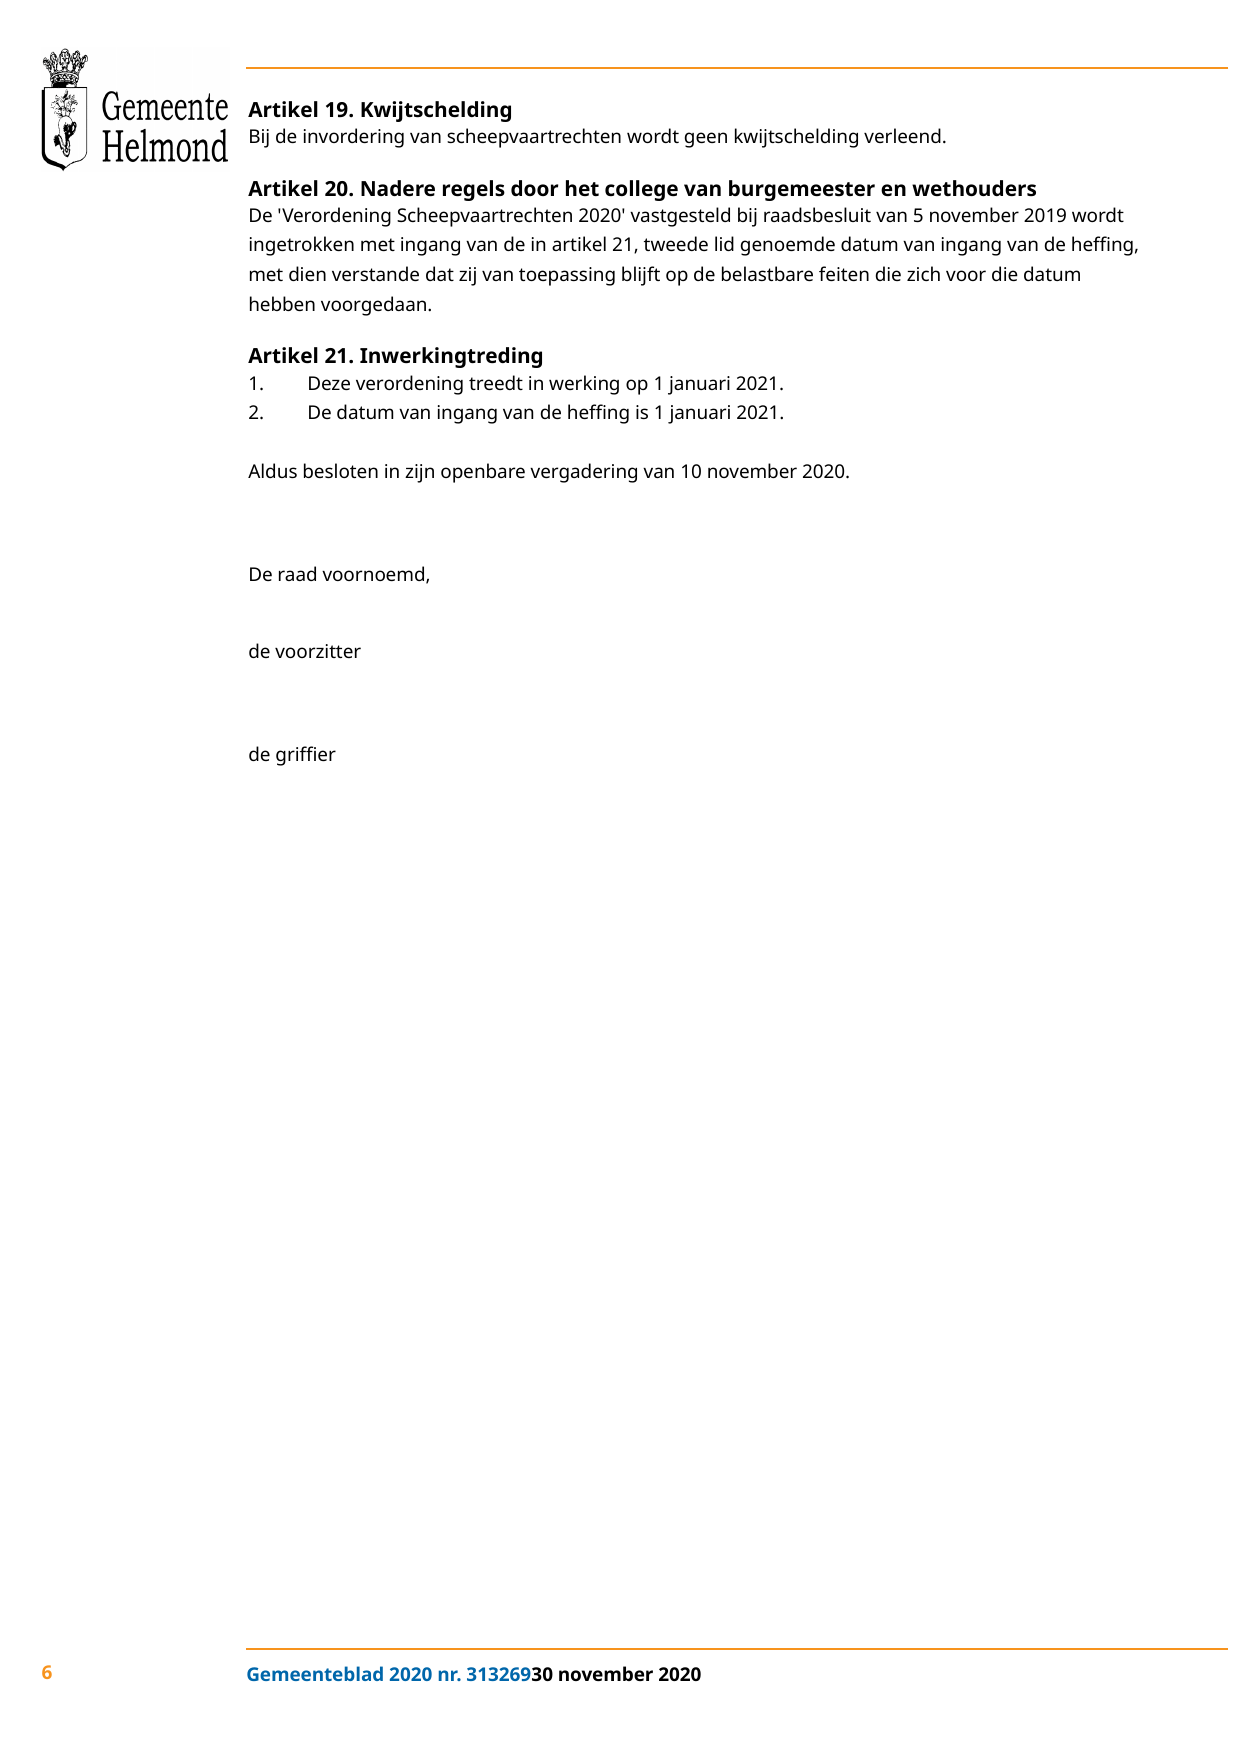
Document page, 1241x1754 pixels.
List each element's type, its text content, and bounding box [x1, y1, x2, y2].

text de griffier [248, 741, 1152, 767]
picture [41, 47, 231, 172]
text Artikel 20. Nadere regels door het college van burgemeester en wethouders [248, 174, 1152, 202]
text de voorzitter [248, 638, 1152, 664]
text Artikel 21. Inwerkingtreding [248, 341, 1152, 370]
text Artikel 19. Kwijtschelding [248, 95, 1152, 123]
text De 'Verordening Scheepvaartrechten 2020' vastgesteld bij raadsbesluit van 5 november 2019 wordt ingetrokken met ingang van de in artikel 21, tweede lid genoemde datum van ingang van de heffing, met dien verstande dat zij van toepassing blijft op de belastbare feiten die zich voor die datum hebben voorgedaan. [248, 202, 1152, 317]
text Bij de invordering van scheepvaartrechten wordt geen kwijtschelding verleend. [248, 123, 1152, 149]
text De raad voornoemd, [248, 561, 1152, 587]
list De datum van ingang van de heffing is 1 januari 2021. [248, 399, 1152, 425]
list Deze verordening treedt in werking op 1 januari 2021. [248, 370, 1152, 395]
text Aldus besloten in zijn openbare vergadering van 10 november 2020. [248, 458, 1152, 484]
